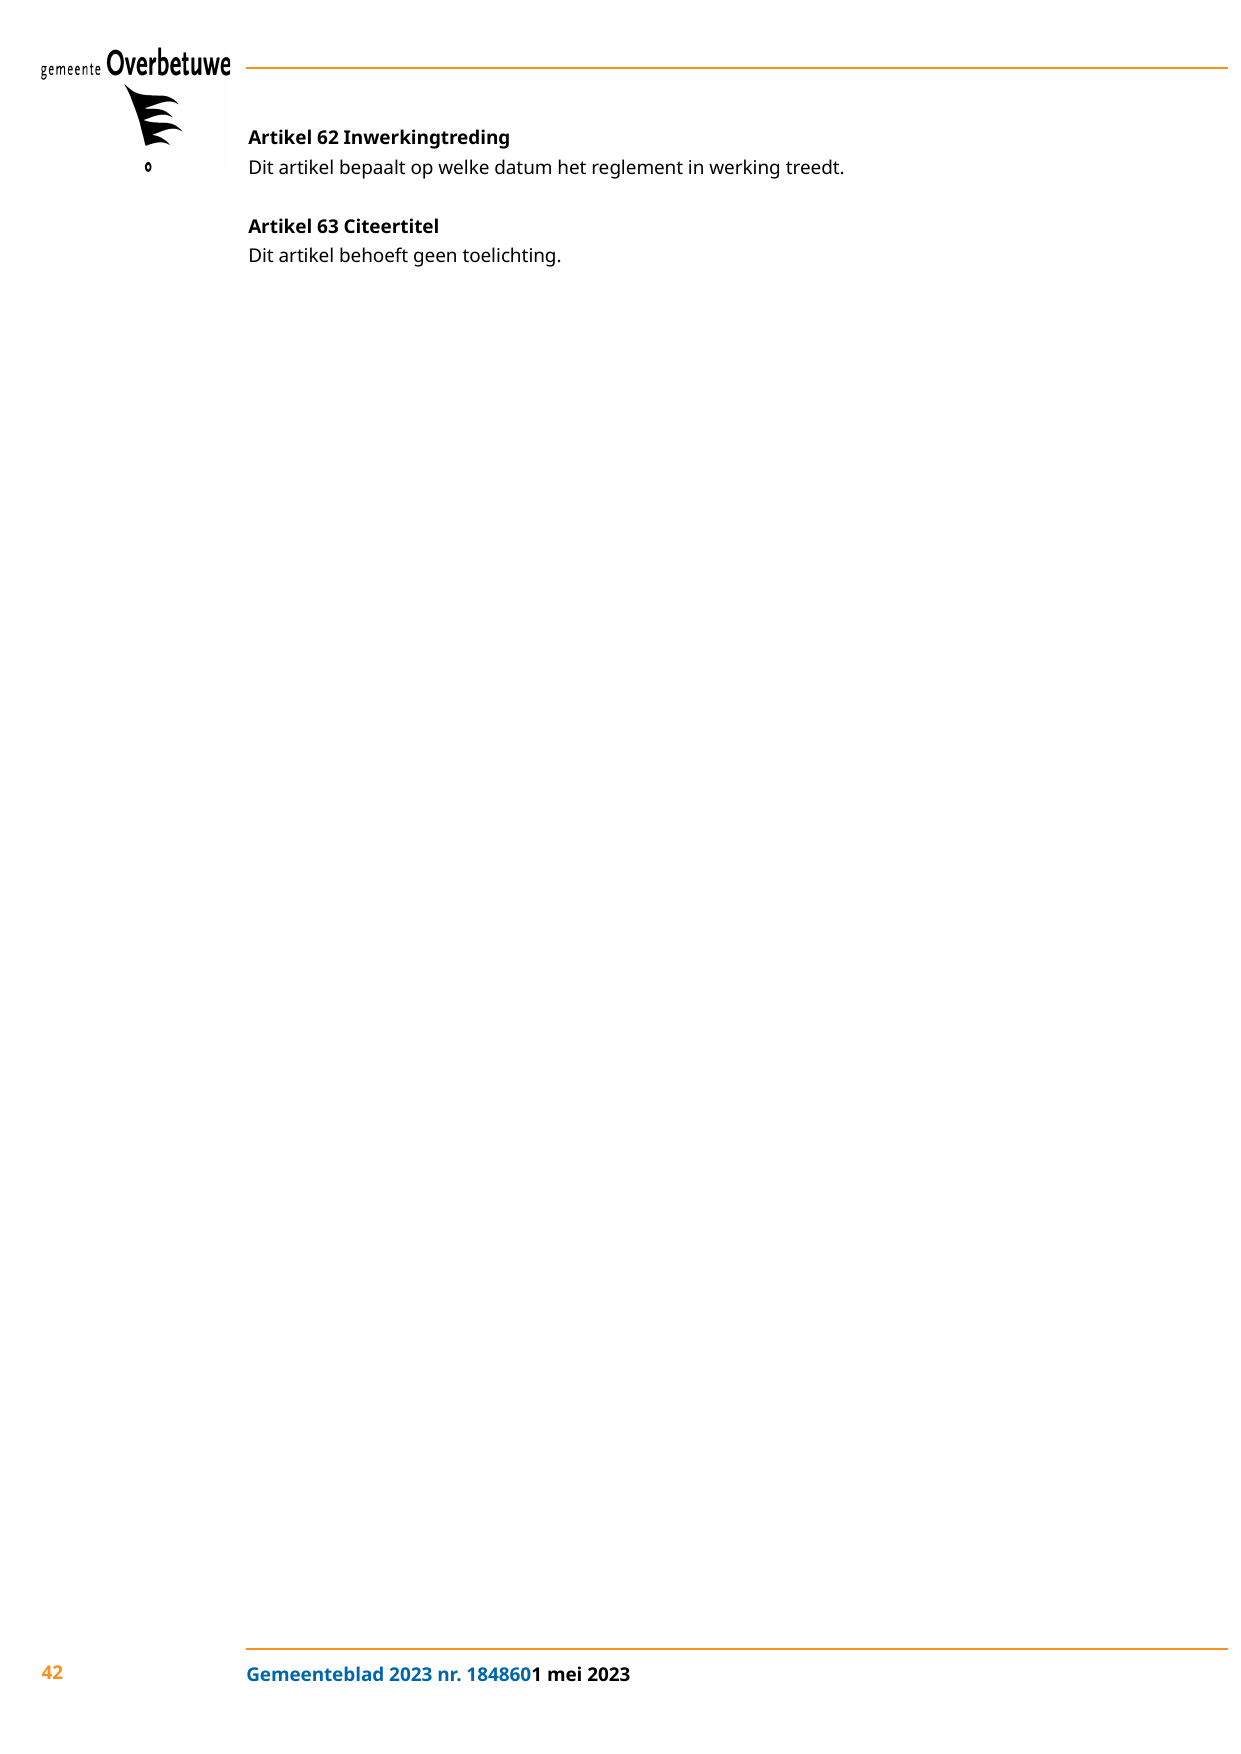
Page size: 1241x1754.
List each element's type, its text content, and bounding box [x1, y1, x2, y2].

text Artikel 62 Inwerkingtreding [248, 124, 1152, 150]
text Artikel 63 Citeertitel [248, 213, 1152, 239]
picture [41, 47, 231, 172]
text Dit artikel bepaalt op welke datum het reglement in werking treedt. [248, 154, 1152, 180]
text Dit artikel behoeft geen toelichting. [248, 243, 1152, 268]
